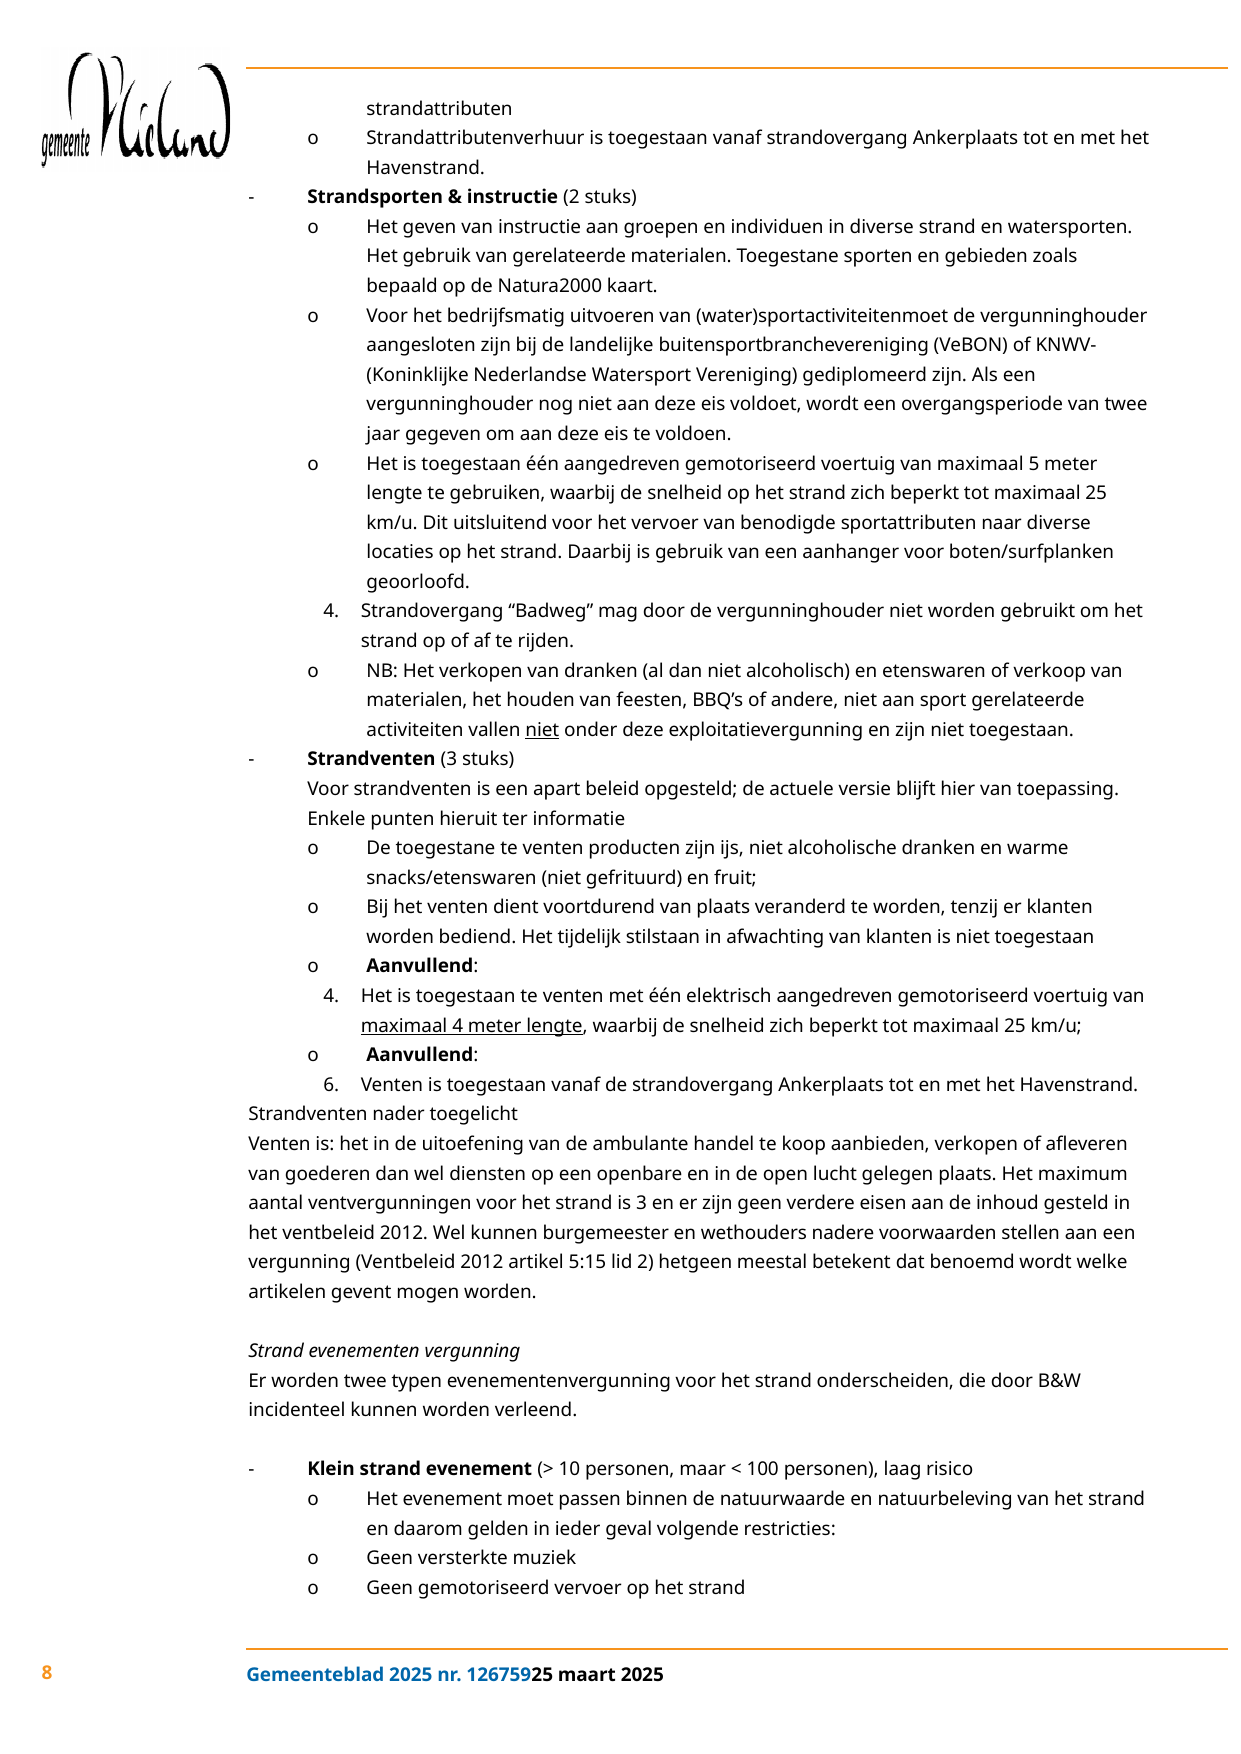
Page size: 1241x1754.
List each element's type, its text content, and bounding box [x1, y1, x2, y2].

list Strandventen (3 stuks) [248, 746, 1152, 771]
list Bij het venten dient voortdurend van plaats veranderd te worden, tenzij er klanten worden bediend. Het tijdelijk stilstaan in afwachting van klanten is niet toegestaan [307, 893, 1152, 949]
text Strand evenementen vergunning [248, 1337, 1152, 1363]
list Klein strand evenement (> 10 personen, maar < 100 personen), laag risico [248, 1456, 1152, 1481]
list Het geven van instructie aan groepen en individuen in diverse strand en watersporten. Het gebruik van gerelateerde materialen. Toegestane sporten en gebieden zoals bepaald op de Natura2000 kaart. [307, 213, 1152, 298]
picture [41, 47, 231, 172]
list Voor het bedrijfsmatig uitvoeren van (water)sportactiviteitenmoet de vergunninghouder aangesloten zijn bij de landelijke buitensportbranchevereniging (VeBON) of KNWV- (Koninklijke Nederlandse Watersport Vereniging) gediplomeerd zijn. Als een vergunninghouder nog niet aan deze eis voldoet, wordt een overgangsperiode van twee jaar gegeven om aan deze eis te voldoen. [307, 302, 1152, 446]
text Er worden twee typen evenementenvergunning voor het strand onderscheiden, die door B&W incidenteel kunnen worden verleend. [248, 1367, 1152, 1422]
list Strandattributenverhuur is toegestaan vanaf strandovergang Ankerplaats tot en met het Havenstrand. [307, 124, 1152, 180]
list Aanvullend: [307, 953, 1152, 978]
text Venten is: het in de uitoefening van de ambulante handel te koop aanbieden, verkopen of afleveren van goederen dan wel diensten op een openbare en in de open lucht gelegen plaats. Het maximum aantal ventvergunningen voor het strand is 3 en er zijn geen verdere eisen aan de inhoud gesteld in het ventbeleid 2012. Wel kunnen burgemeester en wethouders nadere voorwaarden stellen aan een vergunning (Ventbeleid 2012 artikel 5:15 lid 2) hetgeen meestal betekent dat benoemd wordt welke artikelen gevent mogen worden. [248, 1130, 1152, 1304]
list Het evenement moet passen binnen de natuurwaarde en natuurbeleving van het strand en daarom gelden in ieder geval volgende restricties: [307, 1485, 1152, 1541]
list NB: Het verkopen van dranken (al dan niet alcoholisch) en etenswaren of verkoop van materialen, het houden van feesten, BBQ’s of andere, niet aan sport gerelateerde activiteiten vallen niet onder deze exploitatievergunning en zijn niet toegestaan. [307, 657, 1152, 742]
text Strandventen nader toegelicht [248, 1101, 1152, 1126]
list Aanvullend: [307, 1041, 1152, 1067]
list Het is toegestaan één aangedreven gemotoriseerd voertuig van maximaal 5 meter lengte te gebruiken, waarbij de snelheid op het strand zich beperkt tot maximaal 25 km/u. Dit uitsluitend voor het vervoer van benodigde sportattributen naar diverse locaties op het strand. Daarbij is gebruik van een aanhanger voor boten/surfplanken geoorloofd. [307, 450, 1152, 594]
list Het is toegestaan te venten met één elektrisch aangedreven gemotoriseerd voertuig van maximaal 4 meter lengte, waarbij de snelheid zich beperkt tot maximaal 25 km/u; [323, 982, 1152, 1038]
list Geen gemotoriseerd vervoer op het strand [307, 1574, 1152, 1600]
list Geen versterkte muziek [307, 1544, 1152, 1570]
list Venten is toegestaan vanaf de strandovergang Ankerplaats tot en met het Havenstrand. [323, 1071, 1152, 1097]
list strandattributen [307, 95, 1152, 121]
list De toegestane te venten producten zijn ijs, niet alcoholische dranken en warme snacks/etenswaren (niet gefrituurd) en fruit; [307, 834, 1152, 890]
list Strandovergang “Badweg” mag door de vergunninghouder niet worden gebruikt om het strand op of af te rijden. [323, 598, 1152, 653]
list Voor strandventen is een apart beleid opgesteld; de actuele versie blijft hier van toepassing. Enkele punten hieruit ter informatie [248, 775, 1152, 831]
list Strandsporten & instructie (2 stuks) [248, 183, 1152, 209]
